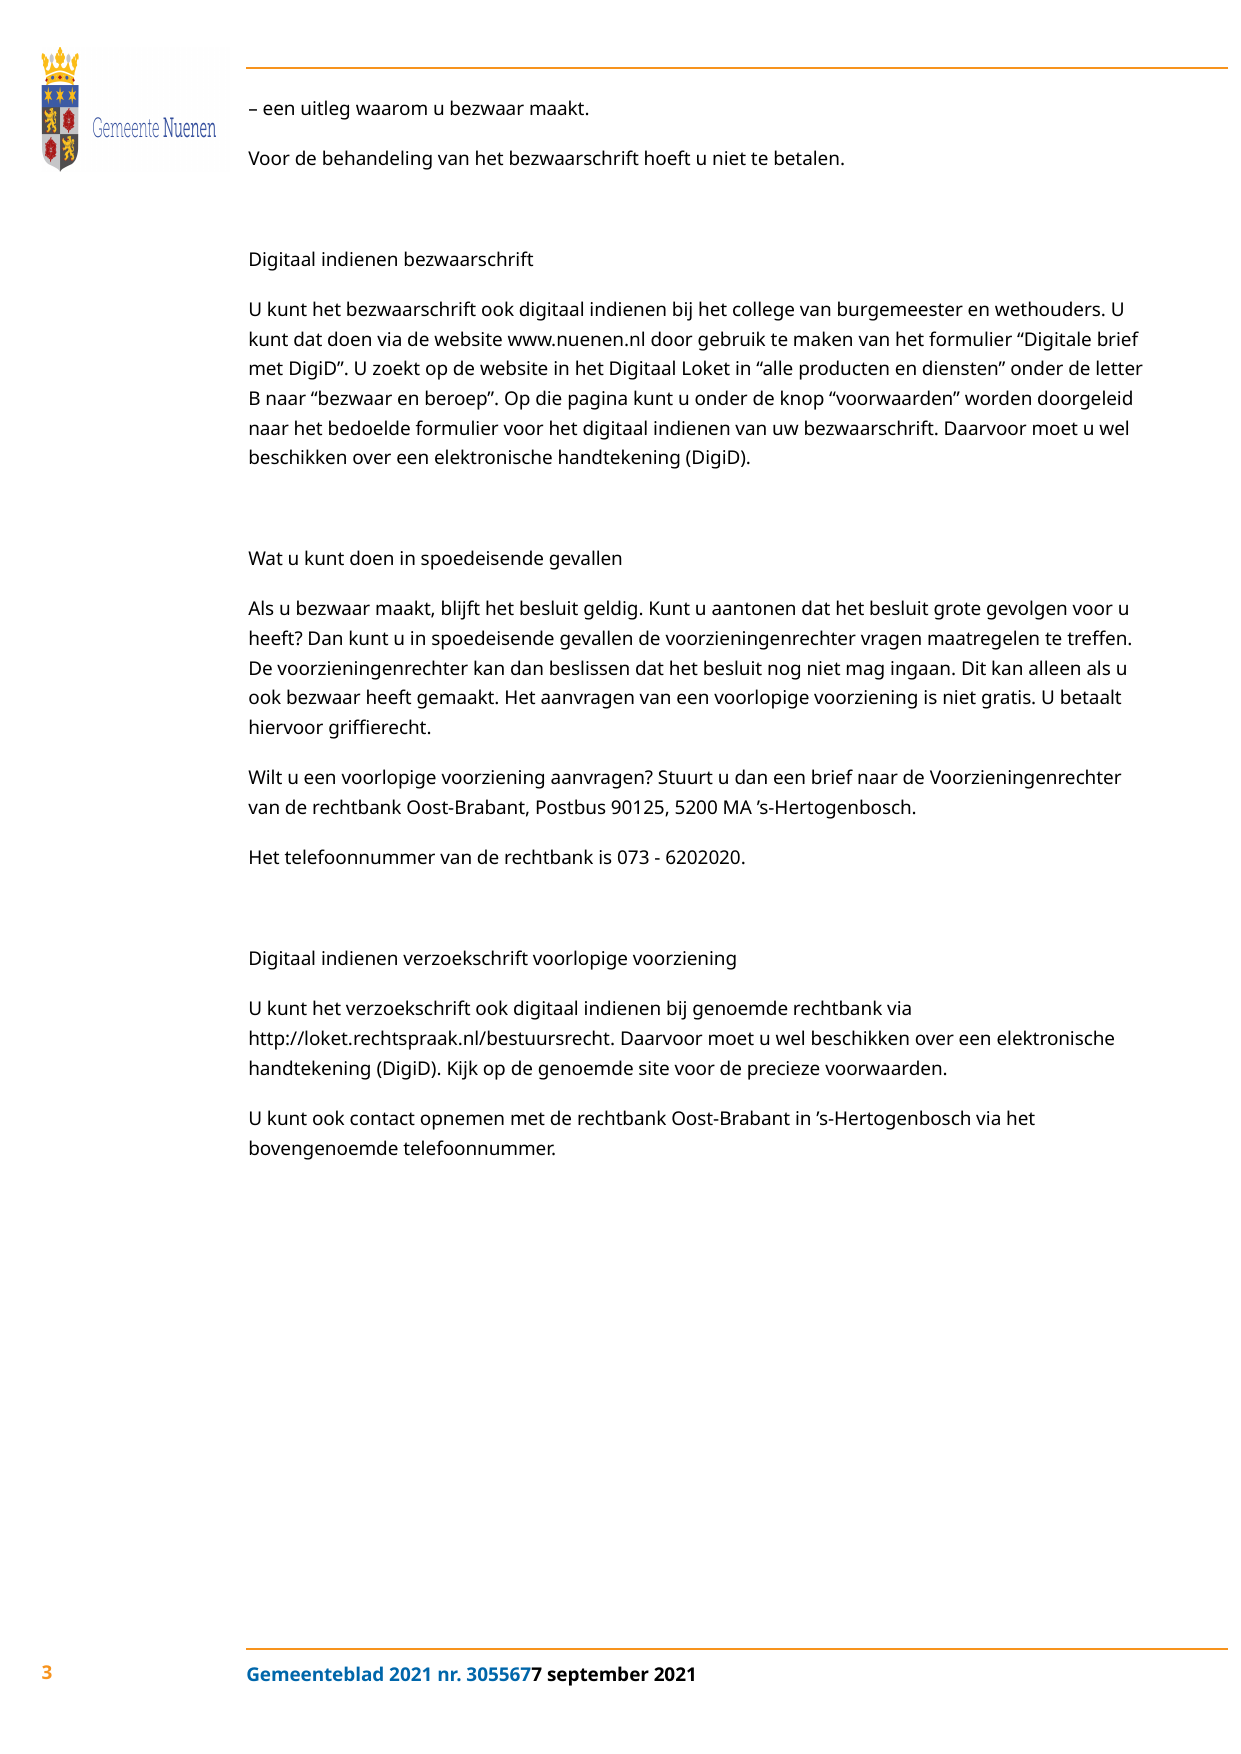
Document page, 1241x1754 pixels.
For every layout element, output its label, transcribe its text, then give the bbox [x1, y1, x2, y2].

text Digitaal indienen verzoekschrift voorlopige voorziening [248, 945, 1152, 971]
picture [41, 47, 231, 172]
text U kunt ook contact opnemen met de rechtbank Oost-Brabant in ’s-Hertogenbosch via het bovengenoemde telefoonnummer. [248, 1105, 1152, 1161]
text U kunt het bezwaarschrift ook digitaal indienen bij het college van burgemeester en wethouders. U kunt dat doen via de website www.nuenen.nl door gebruik te maken van het formulier “Digitale brief met DigiD”. U zoekt op de website in het Digitaal Loket in “alle producten en diensten” onder de letter B naar “bezwaar en beroep”. Op die pagina kunt u onder de knop “voorwaarden” worden doorgeleid naar het bedoelde formulier voor het digitaal indienen van uw bezwaarschrift. Daarvoor moet u wel beschikken over een elektronische handtekening (DigiD). [248, 296, 1152, 470]
text Wat u kunt doen in spoedeisende gevallen [248, 545, 1152, 571]
text Voor de behandeling van het bezwaarschrift hoeft u niet te betalen. [248, 145, 1152, 171]
text Digitaal indienen bezwaarschrift [248, 246, 1152, 272]
text Wilt u een voorlopige voorziening aanvragen? Stuurt u dan een brief naar de Voorzieningenrechter van de rechtbank Oost-Brabant, Postbus 90125, 5200 MA ’s-Hertogenbosch. [248, 764, 1152, 820]
text U kunt het verzoekschrift ook digitaal indienen bij genoemde rechtbank via http://loket.rechtspraak.nl/bestuursrecht. Daarvoor moet u wel beschikken over een elektronische handtekening (DigiD). Kijk op de genoemde site voor de precieze voorwaarden. [248, 996, 1152, 1081]
text – een uitleg waarom u bezwaar maakt. [248, 95, 1152, 121]
text Het telefoonnummer van de rechtbank is 073 - 6202020. [248, 844, 1152, 870]
text Als u bezwaar maakt, blijft het besluit geldig. Kunt u aantonen dat het besluit grote gevolgen voor u heeft? Dan kunt u in spoedeisende gevallen de voorzieningenrechter vragen maatregelen te treffen. De voorzieningenrechter kan dan beslissen dat het besluit nog niet mag ingaan. Dit kan alleen als u ook bezwaar heeft gemaakt. Het aanvragen van een voorlopige voorziening is niet gratis. U betaalt hiervoor griffierecht. [248, 596, 1152, 740]
